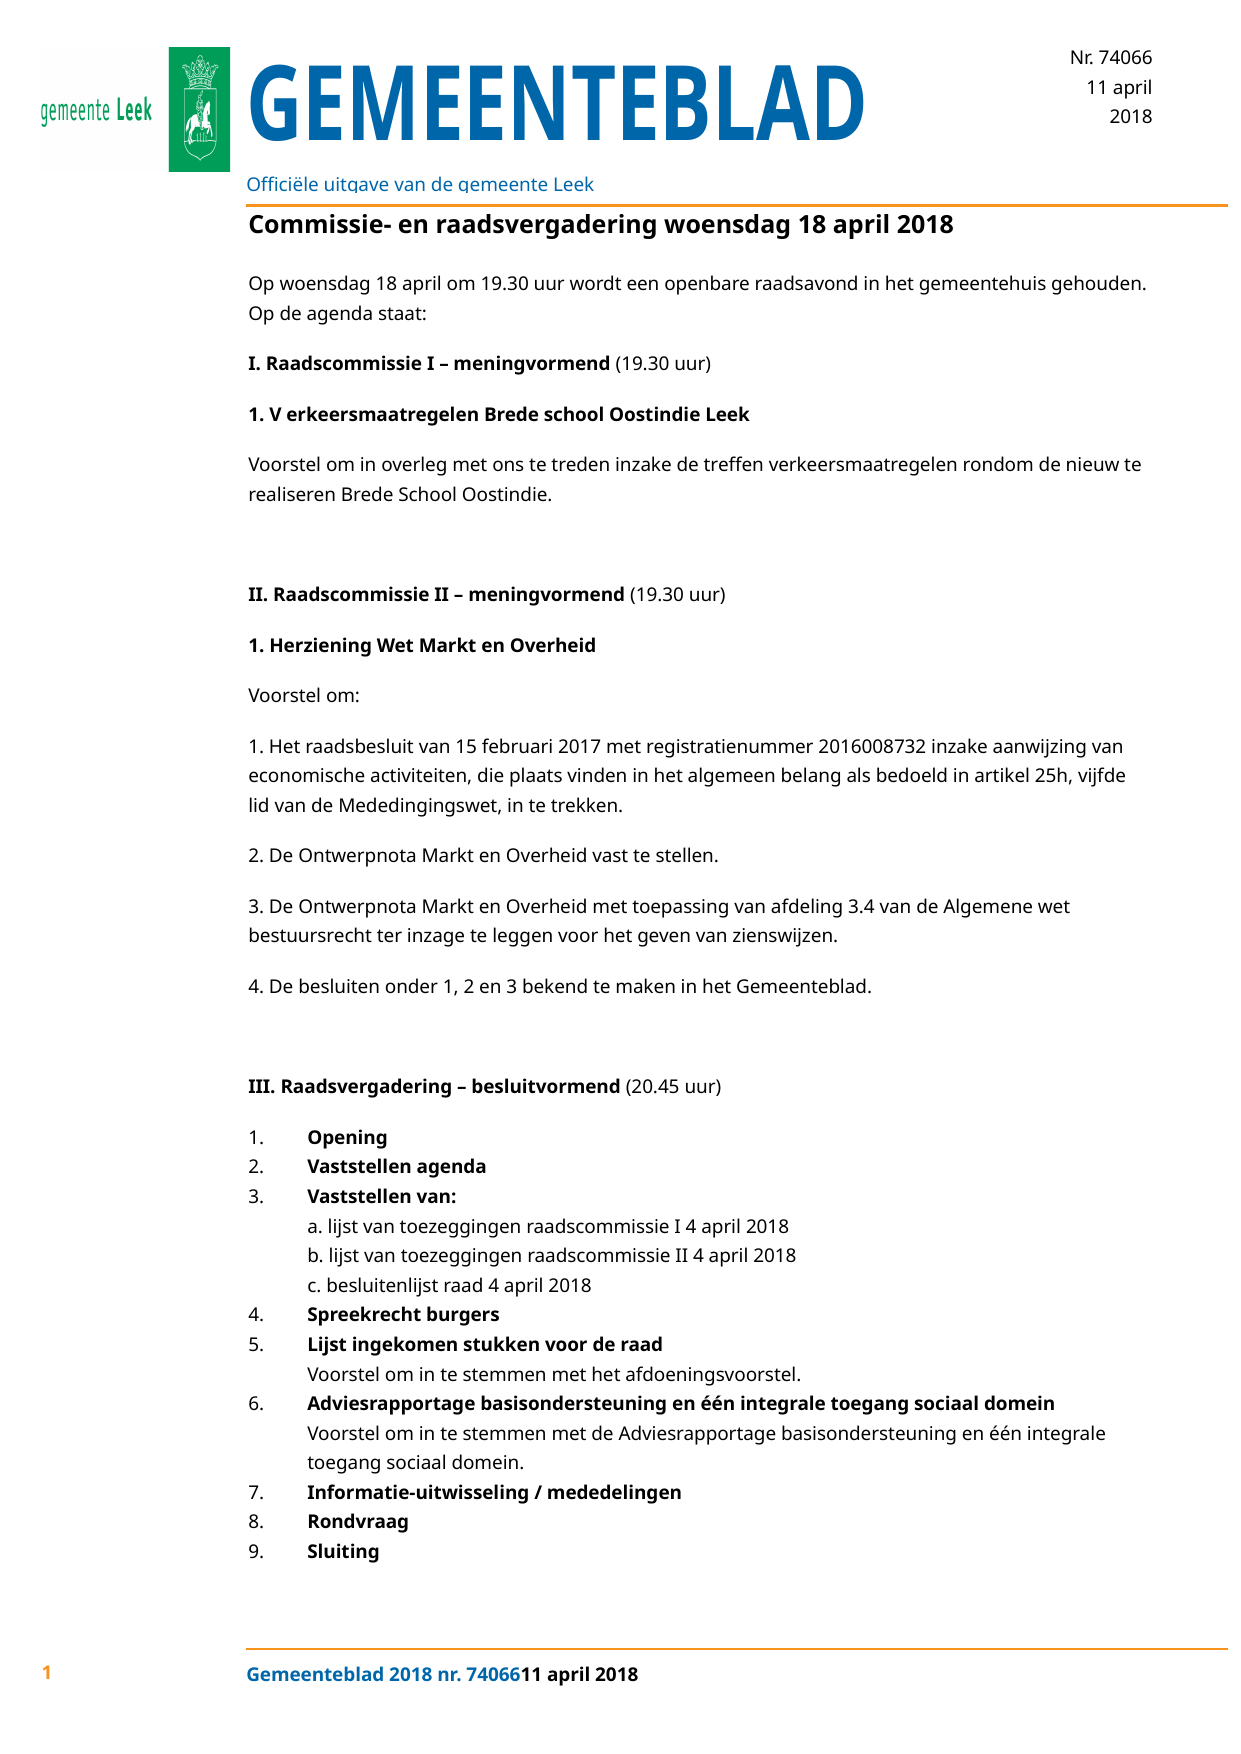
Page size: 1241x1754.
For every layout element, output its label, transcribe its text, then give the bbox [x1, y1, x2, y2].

list Opening [248, 1124, 1152, 1150]
text Voorstel om: [248, 682, 1152, 708]
list Sluiting [248, 1538, 1152, 1564]
list b. lijst van toezeggingen raadscommissie II 4 april 2018 [248, 1242, 1152, 1268]
list Spreekrecht burgers [248, 1302, 1152, 1327]
text III. Raadsvergadering – besluitvormend (20.45 uur) [248, 1074, 1152, 1099]
list Vaststellen agenda [248, 1154, 1152, 1179]
picture [41, 47, 231, 172]
list a. lijst van toezeggingen raadscommissie I 4 april 2018 [248, 1213, 1152, 1238]
text 3. De Ontwerpnota Markt en Overheid met toepassing van afdeling 3.4 van de Algemene wet bestuursrecht ter inzage te leggen voor het geven van zienswijzen. [248, 893, 1152, 948]
text 2. De Ontwerpnota Markt en Overheid vast te stellen. [248, 842, 1152, 868]
text I. Raadscommissie I – meningvormend (19.30 uur) [248, 350, 1152, 376]
text 1. V erkeersmaatregelen Brede school Oostindie Leek [248, 401, 1152, 426]
text 4. De besluiten onder 1, 2 en 3 bekend te maken in het Gemeenteblad. [248, 973, 1152, 998]
list Lijst ingekomen stukken voor de raad [248, 1331, 1152, 1357]
text Voorstel om in overleg met ons te treden inzake de treffen verkeersmaatregelen rondom de nieuw te realiseren Brede School Oostindie. [248, 451, 1152, 506]
list Adviesrapportage basisondersteuning en één integrale toegang sociaal domein [248, 1390, 1152, 1416]
list Rondvraag [248, 1509, 1152, 1534]
list Voorstel om in te stemmen met de Adviesrapportage basisondersteuning en één integrale toegang sociaal domein. [248, 1420, 1152, 1475]
text 1. Herziening Wet Markt en Overheid [248, 632, 1152, 658]
text Op woensdag 18 april om 19.30 uur wordt een openbare raadsavond in het gemeentehuis gehouden. Op de agenda staat: [248, 270, 1152, 326]
list Informatie-uitwisseling / mededelingen [248, 1479, 1152, 1505]
text Commissie- en raadsvergadering woensdag 18 april 2018 [248, 207, 1152, 241]
text II. Raadscommissie II – meningvormend (19.30 uur) [248, 582, 1152, 607]
list Vaststellen van: [248, 1183, 1152, 1209]
list c. besluitenlijst raad 4 april 2018 [248, 1272, 1152, 1298]
list Voorstel om in te stemmen met het afdoeningsvoorstel. [248, 1361, 1152, 1386]
text 1. Het raadsbesluit van 15 februari 2017 met registratienummer 2016008732 inzake aanwijzing van economische activiteiten, die plaats vinden in het algemeen belang als bedoeld in artikel 25h, vijfde lid van de Mededingingswet, in te trekken. [248, 733, 1152, 818]
